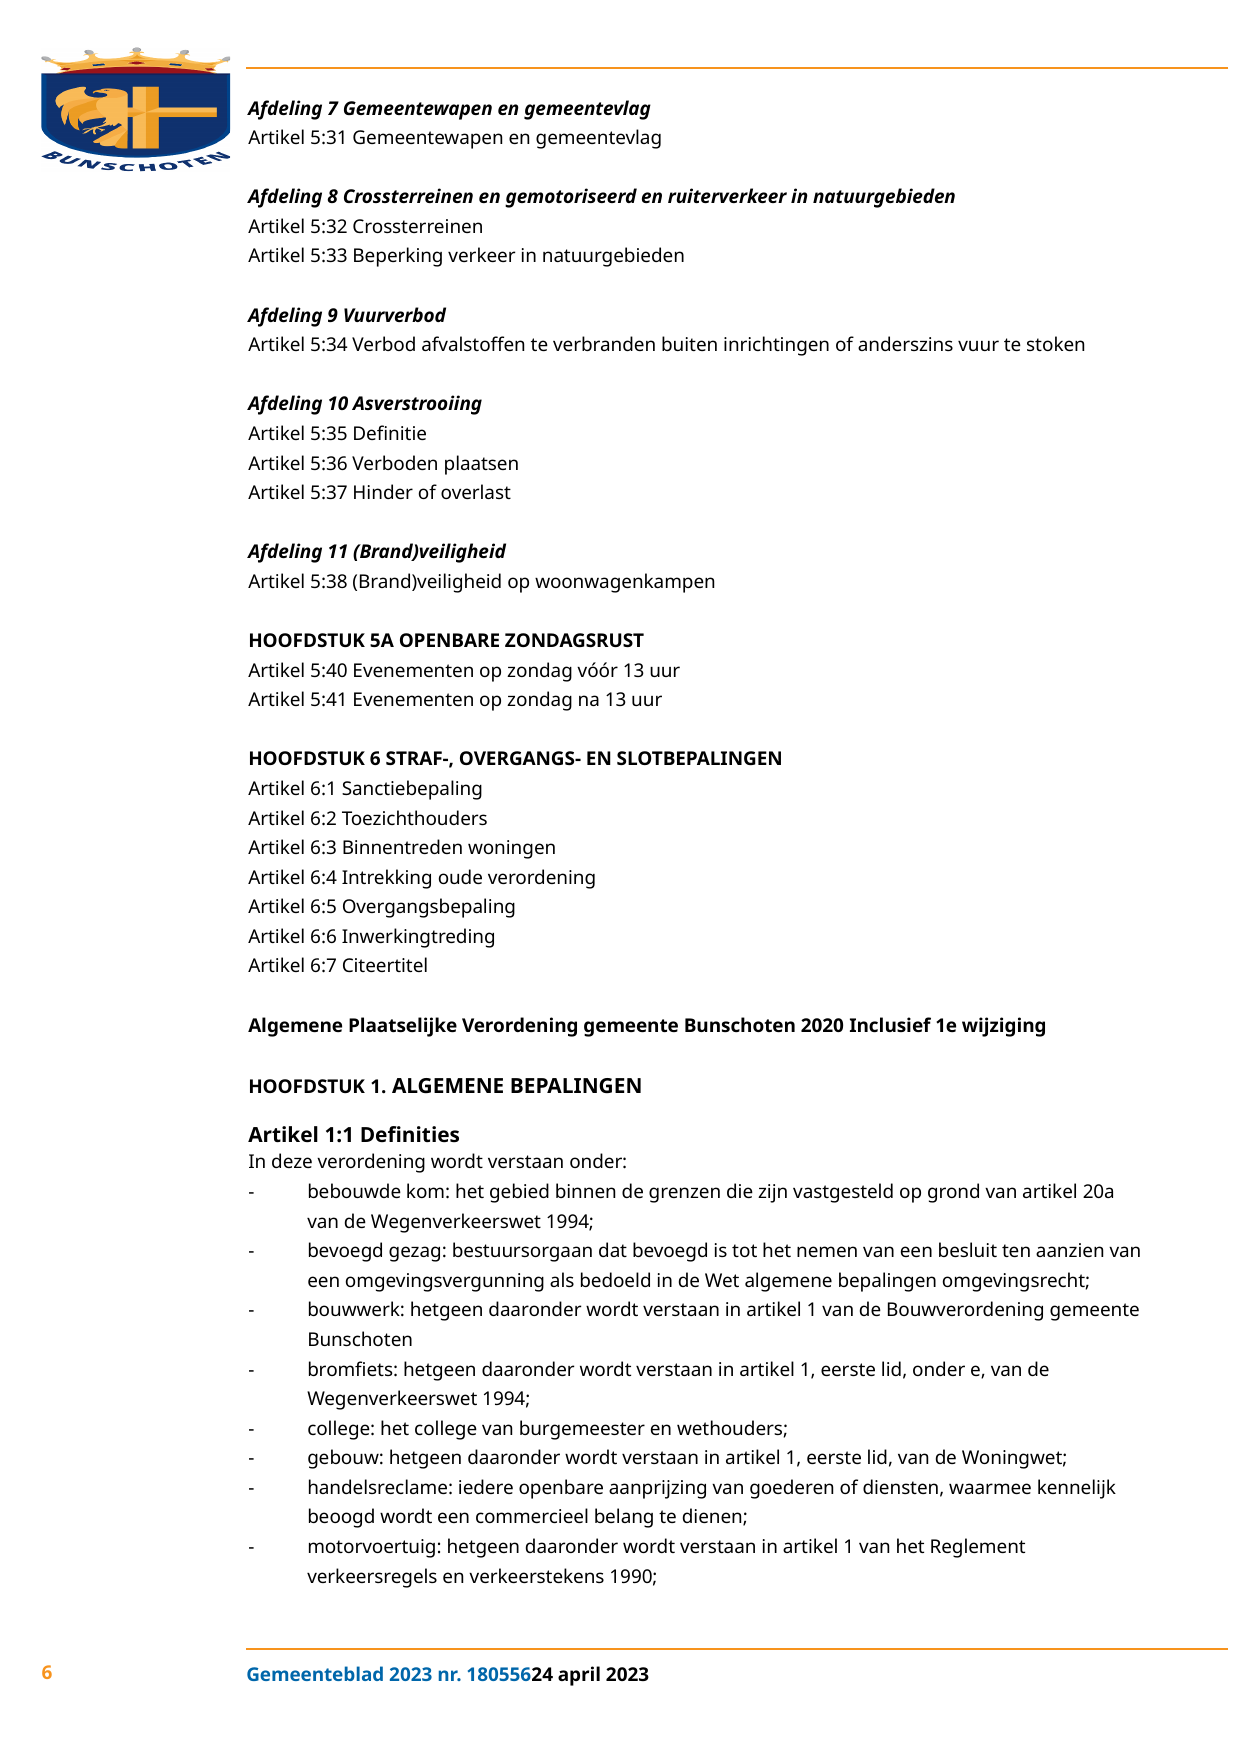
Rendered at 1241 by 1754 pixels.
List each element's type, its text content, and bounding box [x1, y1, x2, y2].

list motorvoertuig: hetgeen daaronder wordt verstaan in artikel 1 van het Reglement verkeersregels en verkeerstekens 1990; [248, 1533, 1152, 1589]
text Artikel 5:36 Verboden plaatsen [248, 450, 1152, 476]
text Artikel 6:4 Intrekking oude verordening [248, 864, 1152, 890]
text HOOFDSTUK 5A OPENBARE ZONDAGSRUST [248, 627, 1152, 653]
text Artikel 5:40 Evenementen op zondag vóór 13 uur [248, 657, 1152, 683]
list gebouw: hetgeen daaronder wordt verstaan in artikel 1, eerste lid, van de Woningwet; [248, 1444, 1152, 1470]
text Artikel 5:32 Crossterreinen [248, 213, 1152, 239]
text Artikel 5:38 (Brand)veiligheid op woonwagenkampen [248, 568, 1152, 594]
text Artikel 6:2 Toezichthouders [248, 805, 1152, 831]
text HOOFDSTUK 1. ALGEMENE BEPALINGEN [248, 1071, 1152, 1099]
text Artikel 6:6 Inwerkingtreding [248, 923, 1152, 949]
list bebouwde kom: het gebied binnen de grenzen die zijn vastgesteld op grond van artikel 20a van de Wegenverkeerswet 1994; [248, 1178, 1152, 1234]
text Artikel 5:41 Evenementen op zondag na 13 uur [248, 686, 1152, 712]
picture [41, 47, 231, 172]
text Artikel 6:1 Sanctiebepaling [248, 775, 1152, 801]
text Algemene Plaatselijke Verordening gemeente Bunschoten 2020 Inclusief 1e wijziging [248, 1012, 1152, 1038]
text Artikel 5:35 Definitie [248, 420, 1152, 446]
list bromfiets: hetgeen daaronder wordt verstaan in artikel 1, eerste lid, onder e, van de Wegenverkeerswet 1994; [248, 1356, 1152, 1411]
text Artikel 5:33 Beperking verkeer in natuurgebieden [248, 243, 1152, 268]
text Afdeling 11 (Brand)veiligheid [248, 538, 1152, 564]
list bouwwerk: hetgeen daaronder wordt verstaan in artikel 1 van de Bouwverordening gemeente Bunschoten [248, 1297, 1152, 1352]
text Artikel 6:7 Citeertitel [248, 953, 1152, 978]
text Artikel 5:37 Hinder of overlast [248, 479, 1152, 505]
text Artikel 1:1 Definities [248, 1120, 1152, 1149]
list college: het college van burgemeester en wethouders; [248, 1415, 1152, 1441]
text Artikel 5:31 Gemeentewapen en gemeentevlag [248, 124, 1152, 150]
text Artikel 6:3 Binnentreden woningen [248, 834, 1152, 860]
text Afdeling 9 Vuurverbod [248, 302, 1152, 328]
text Afdeling 10 Asverstrooiing [248, 391, 1152, 416]
text Artikel 6:5 Overgangsbepaling [248, 893, 1152, 919]
text Artikel 5:34 Verbod afvalstoffen te verbranden buiten inrichtingen of anderszins vuur te stoken [248, 331, 1152, 357]
list handelsreclame: iedere openbare aanprijzing van goederen of diensten, waarmee kennelijk beoogd wordt een commercieel belang te dienen; [248, 1474, 1152, 1529]
text Afdeling 8 Crossterreinen en gemotoriseerd en ruiterverkeer in natuurgebieden [248, 183, 1152, 209]
text HOOFDSTUK 6 STRAF-, OVERGANGS- EN SLOTBEPALINGEN [248, 746, 1152, 771]
list bevoegd gezag: bestuursorgaan dat bevoegd is tot het nemen van een besluit ten aanzien van een omgevingsvergunning als bedoeld in de Wet algemene bepalingen omgevingsrecht; [248, 1237, 1152, 1293]
text In deze verordening wordt verstaan onder: [248, 1149, 1152, 1174]
text Afdeling 7 Gemeentewapen en gemeentevlag [248, 95, 1152, 121]
